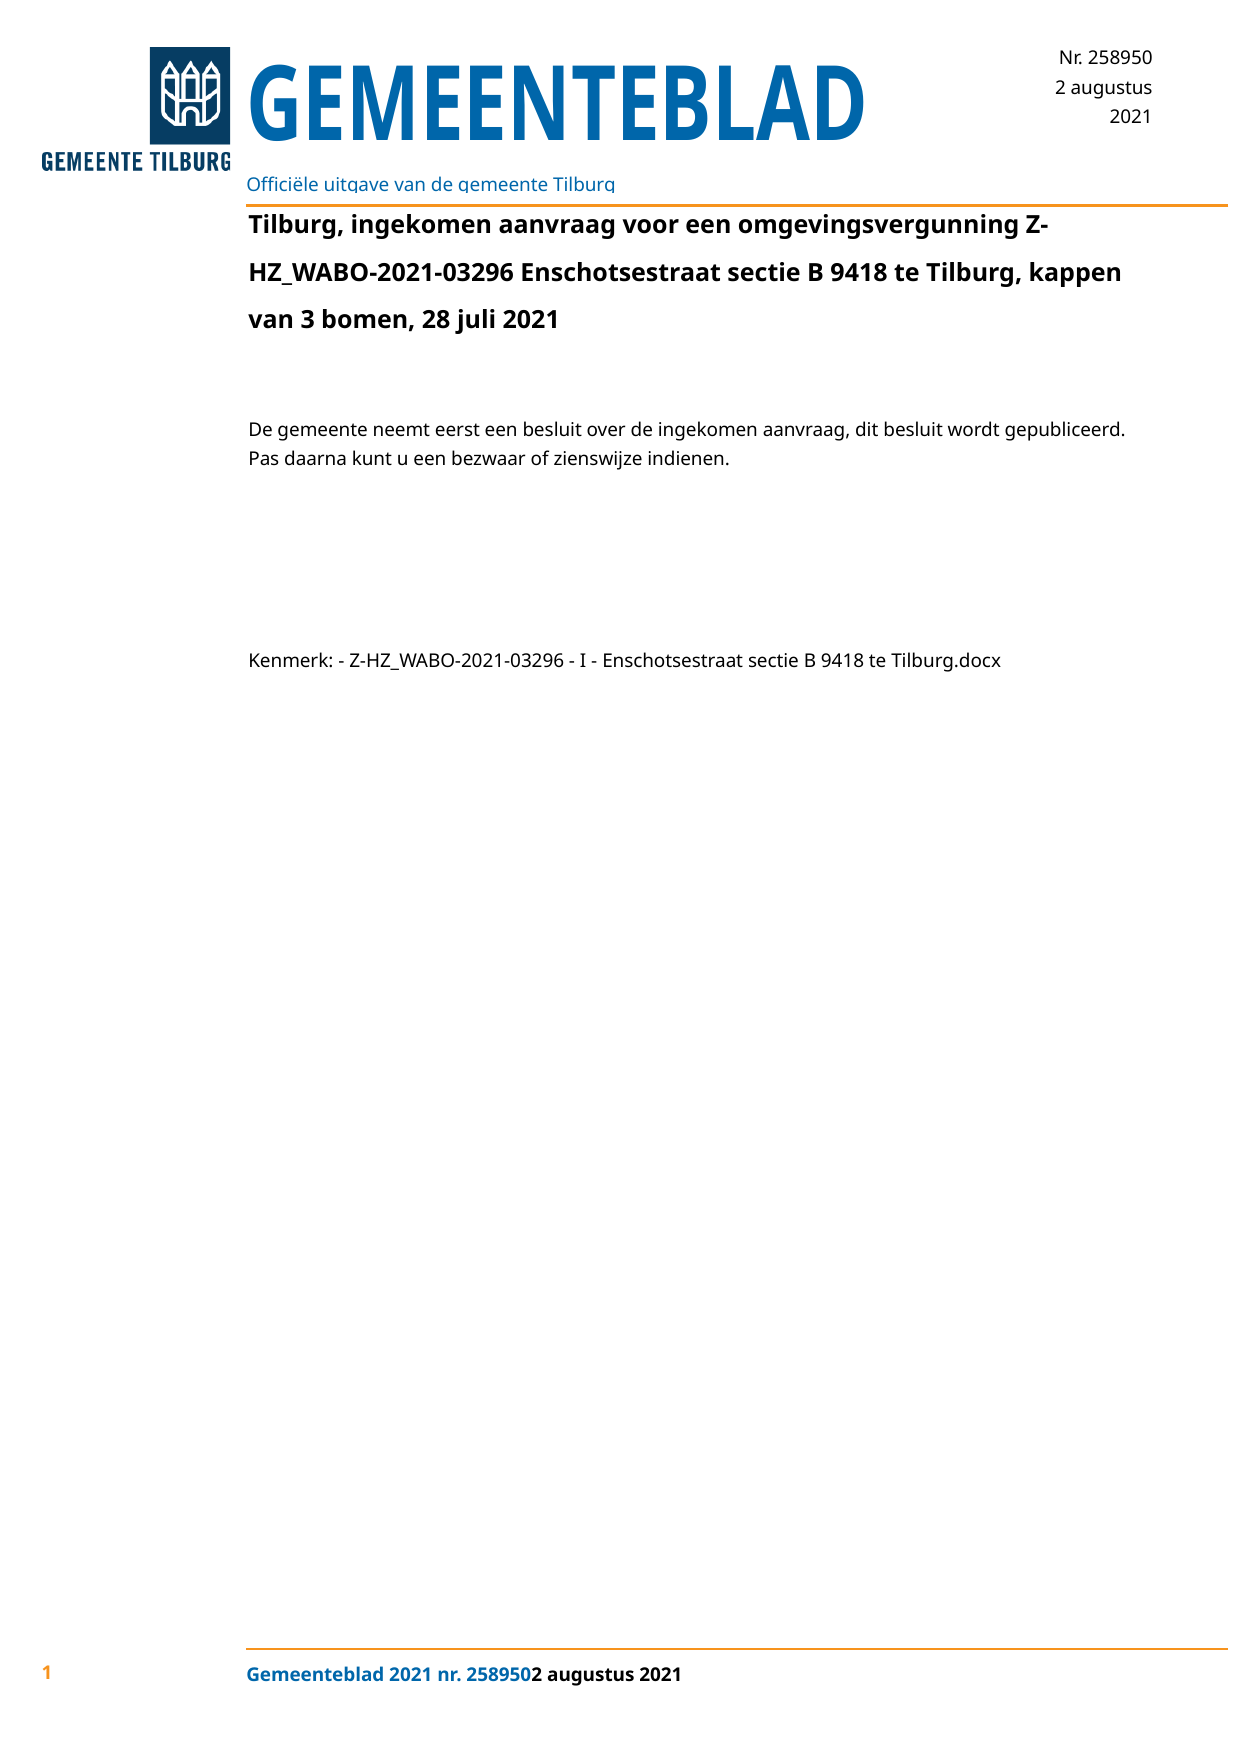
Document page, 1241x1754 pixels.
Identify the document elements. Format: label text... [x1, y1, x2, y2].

picture [41, 47, 231, 172]
text Kenmerk: - Z-HZ_WABO-2021-03296 - I - Enschotsestraat sectie B 9418 te Tilburg.docx [248, 647, 1152, 673]
text De gemeente neemt eerst een besluit over de ingekomen aanvraag, dit besluit wordt gepubliceerd. Pas daarna kunt u een bezwaar of zienswijze indienen. [248, 416, 1152, 471]
text Tilburg, ingekomen aanvraag voor een omgevingsvergunning Z-HZ_WABO-2021-03296 Enschotsestraat sectie B 9418 te Tilburg, kappen van 3 bomen, 28 juli 2021 [248, 207, 1152, 336]
